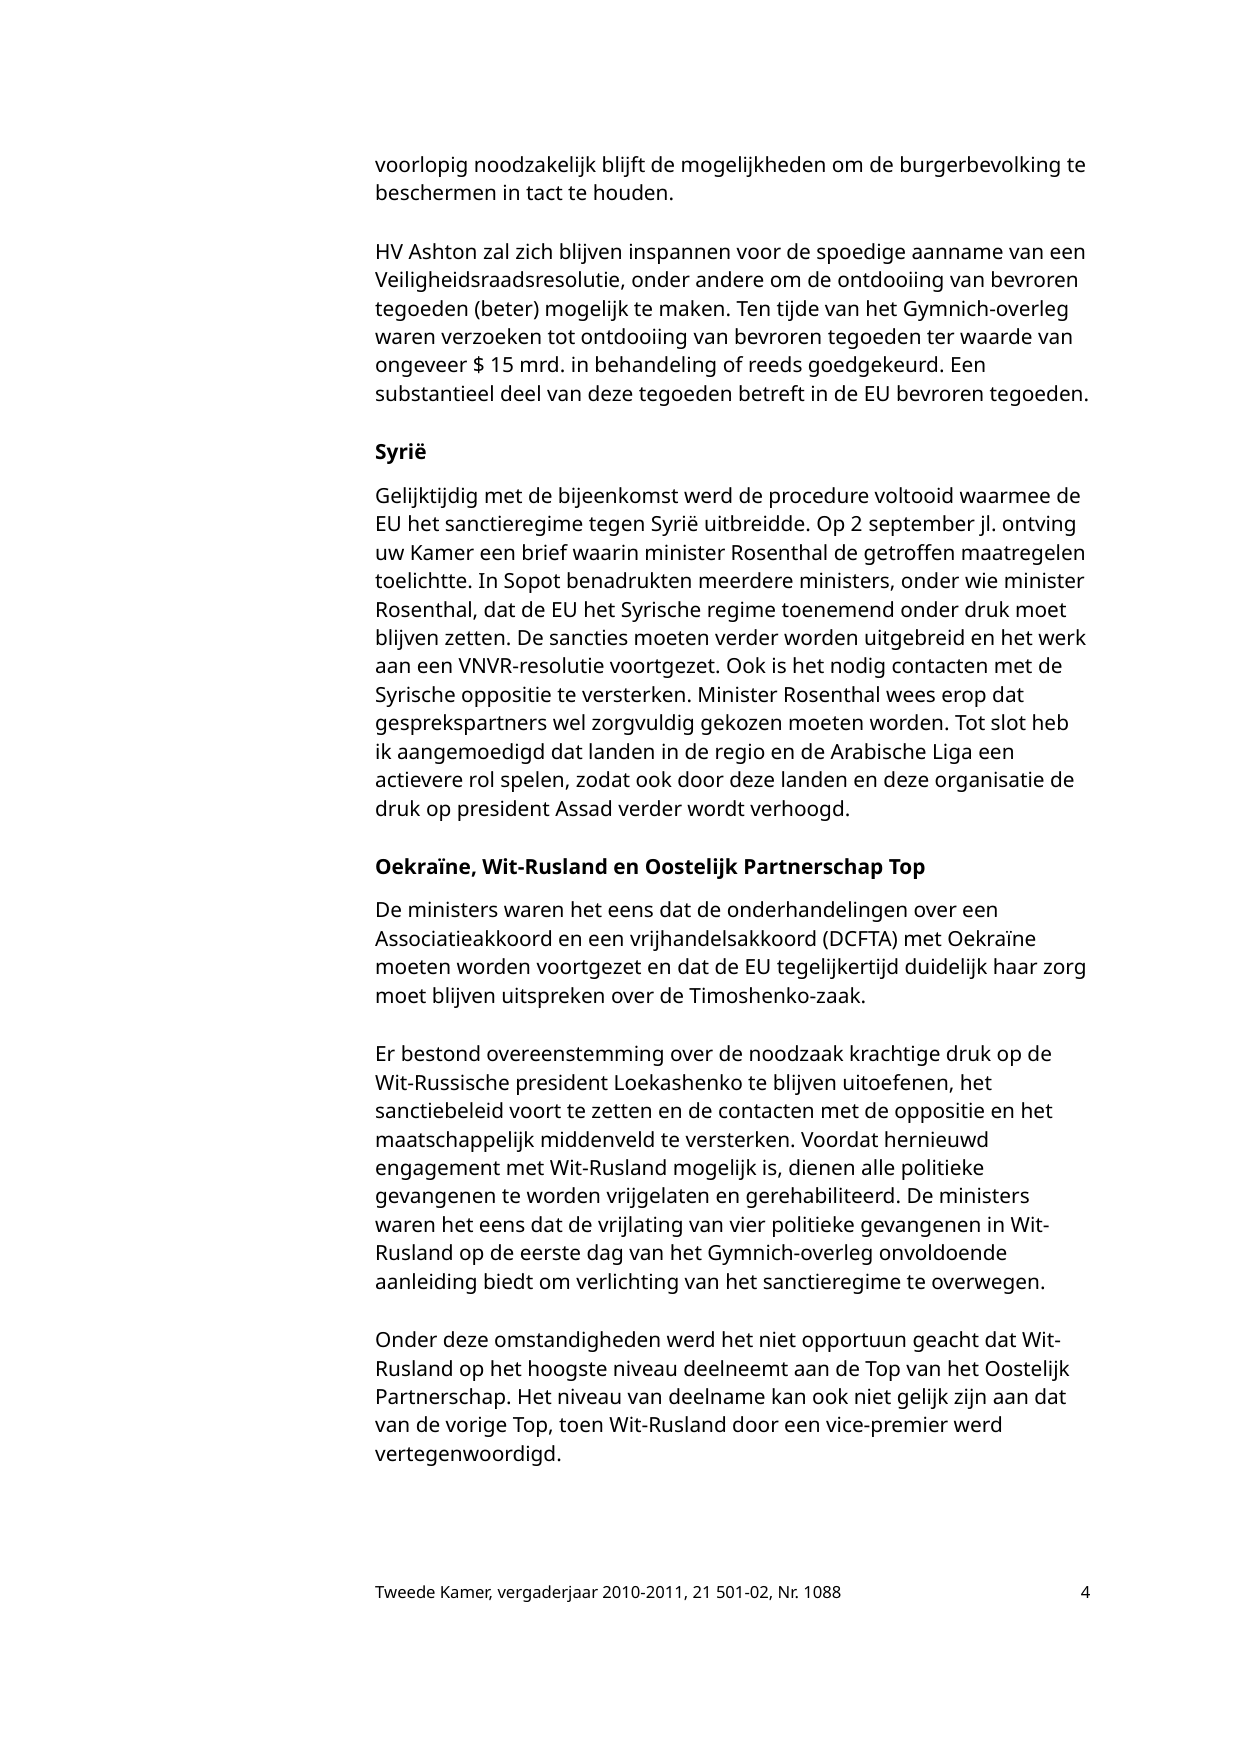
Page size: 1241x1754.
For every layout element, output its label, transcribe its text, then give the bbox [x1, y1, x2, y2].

text Syrië [375, 437, 1090, 466]
text Onder deze omstandigheden werd het niet opportuun geacht dat Wit-Rusland op het hoogste niveau deelneemt aan de Top van het Oostelijk Partnerschap. Het niveau van deelname kan ook niet gelijk zijn aan dat van de vorige Top, toen Wit-Rusland door een vice-premier werd vertegenwoordigd. [375, 1325, 1090, 1467]
text De ministers waren het eens dat de onderhandelingen over een Associatieakkoord en een vrijhandelsakkoord (DCFTA) met Oekraïne moeten worden voortgezet en dat de EU tegelijkertijd duidelijk haar zorg moet blijven uitspreken over de Timoshenko-zaak. [375, 896, 1090, 1009]
text Oekraïne, Wit-Rusland en Oostelijk Partnerschap Top [375, 852, 1090, 881]
text voorlopig noodzakelijk blijft de mogelijkheden om de burgerbevolking te beschermen in tact te houden. [375, 150, 1090, 207]
text Gelijktijdig met de bijeenkomst werd de procedure voltooid waarmee de EU het sanctieregime tegen Syrië uitbreidde. Op 2 september jl. ontving uw Kamer een brief waarin minister Rosenthal de getroffen maatregelen toelichtte. In Sopot benadrukten meerdere ministers, onder wie minister Rosenthal, dat de EU het Syrische regime toenemend onder druk moet blijven zetten. De sancties moeten verder worden uitgebreid en het werk aan een VNVR-resolutie voortgezet. Ook is het nodig contacten met de Syrische oppositie te versterken. Minister Rosenthal wees erop dat gesprekspartners wel zorgvuldig gekozen moeten worden. Tot slot heb ik aangemoedigd dat landen in de regio en de Arabische Liga een actievere rol spelen, zodat ook door deze landen en deze organisatie de druk op president Assad verder wordt verhoogd. [375, 481, 1090, 822]
text HV Ashton zal zich blijven inspannen voor de spoedige aanname van een Veiligheidsraadsresolutie, onder andere om de ontdooiing van bevroren tegoeden (beter) mogelijk te maken. Ten tijde van het Gymnich-overleg waren verzoeken tot ontdooiing van bevroren tegoeden ter waarde van ongeveer $ 15 mrd. in behandeling of reeds goedgekeurd. Een substantieel deel van deze tegoeden betreft in de EU bevroren tegoeden. [375, 237, 1090, 407]
text Er bestond overeenstemming over de noodzaak krachtige druk op de Wit-Russische president Loekashenko te blijven uitoefenen, het sanctiebeleid voort te zetten en de contacten met de oppositie en het maatschappelijk middenveld te versterken. Voordat hernieuwd engagement met Wit-Rusland mogelijk is, dienen alle politieke gevangenen te worden vrijgelaten en gerehabiliteerd. De ministers waren het eens dat de vrijlating van vier politieke gevangenen in Wit-Rusland op de eerste dag van het Gymnich-overleg onvoldoende aanleiding biedt om verlichting van het sanctieregime te overwegen. [375, 1039, 1090, 1295]
